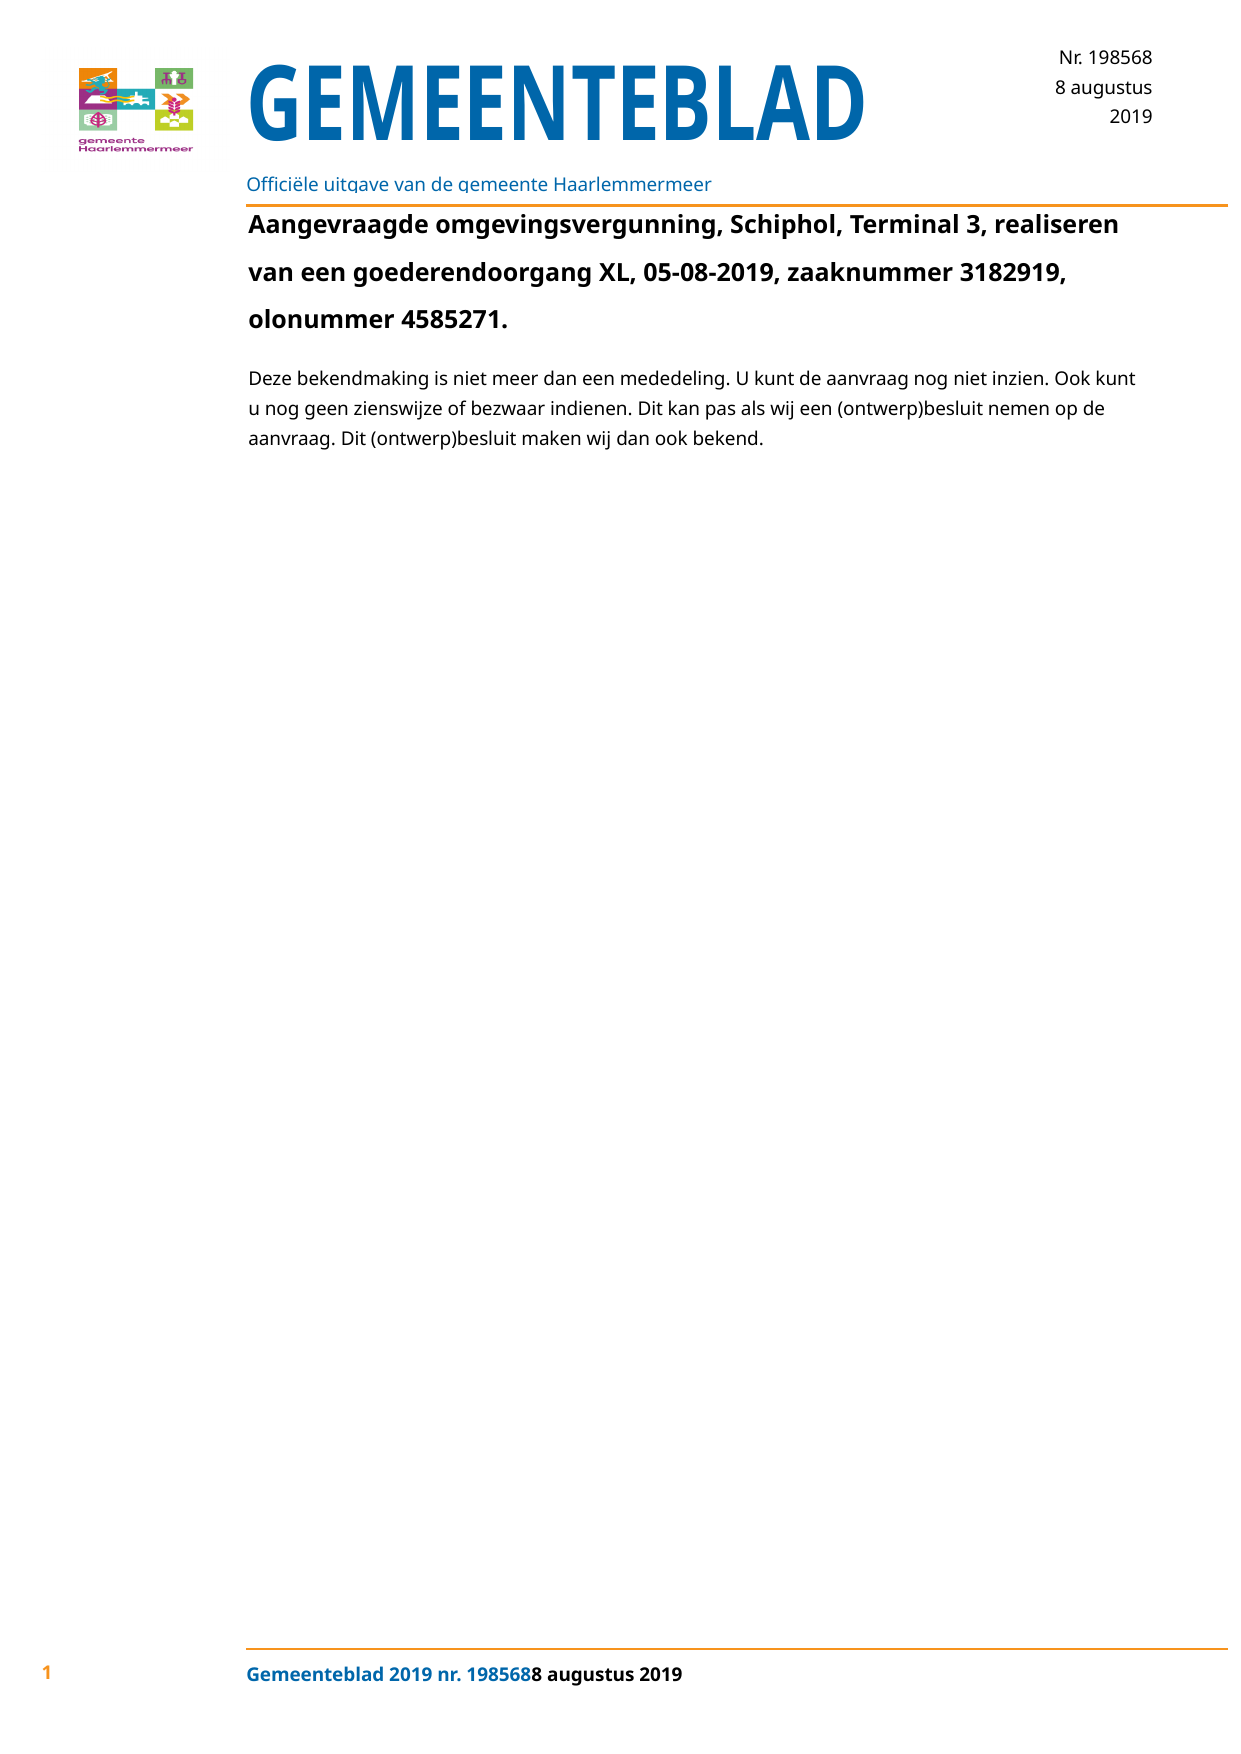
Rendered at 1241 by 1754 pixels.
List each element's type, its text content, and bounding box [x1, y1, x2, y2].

text Deze bekendmaking is niet meer dan een mededeling. U kunt de aanvraag nog niet inzien. Ook kunt u nog geen zienswijze of bezwaar indienen. Dit kan pas als wij een (ontwerp)besluit nemen op de aanvraag. Dit (ontwerp)besluit maken wij dan ook bekend. [248, 366, 1152, 450]
picture [41, 47, 231, 172]
text Aangevraagde omgevingsvergunning, Schiphol, Terminal 3, realiseren van een goederendoorgang XL, 05-08-2019, zaaknummer 3182919, olonummer 4585271. [248, 207, 1152, 336]
